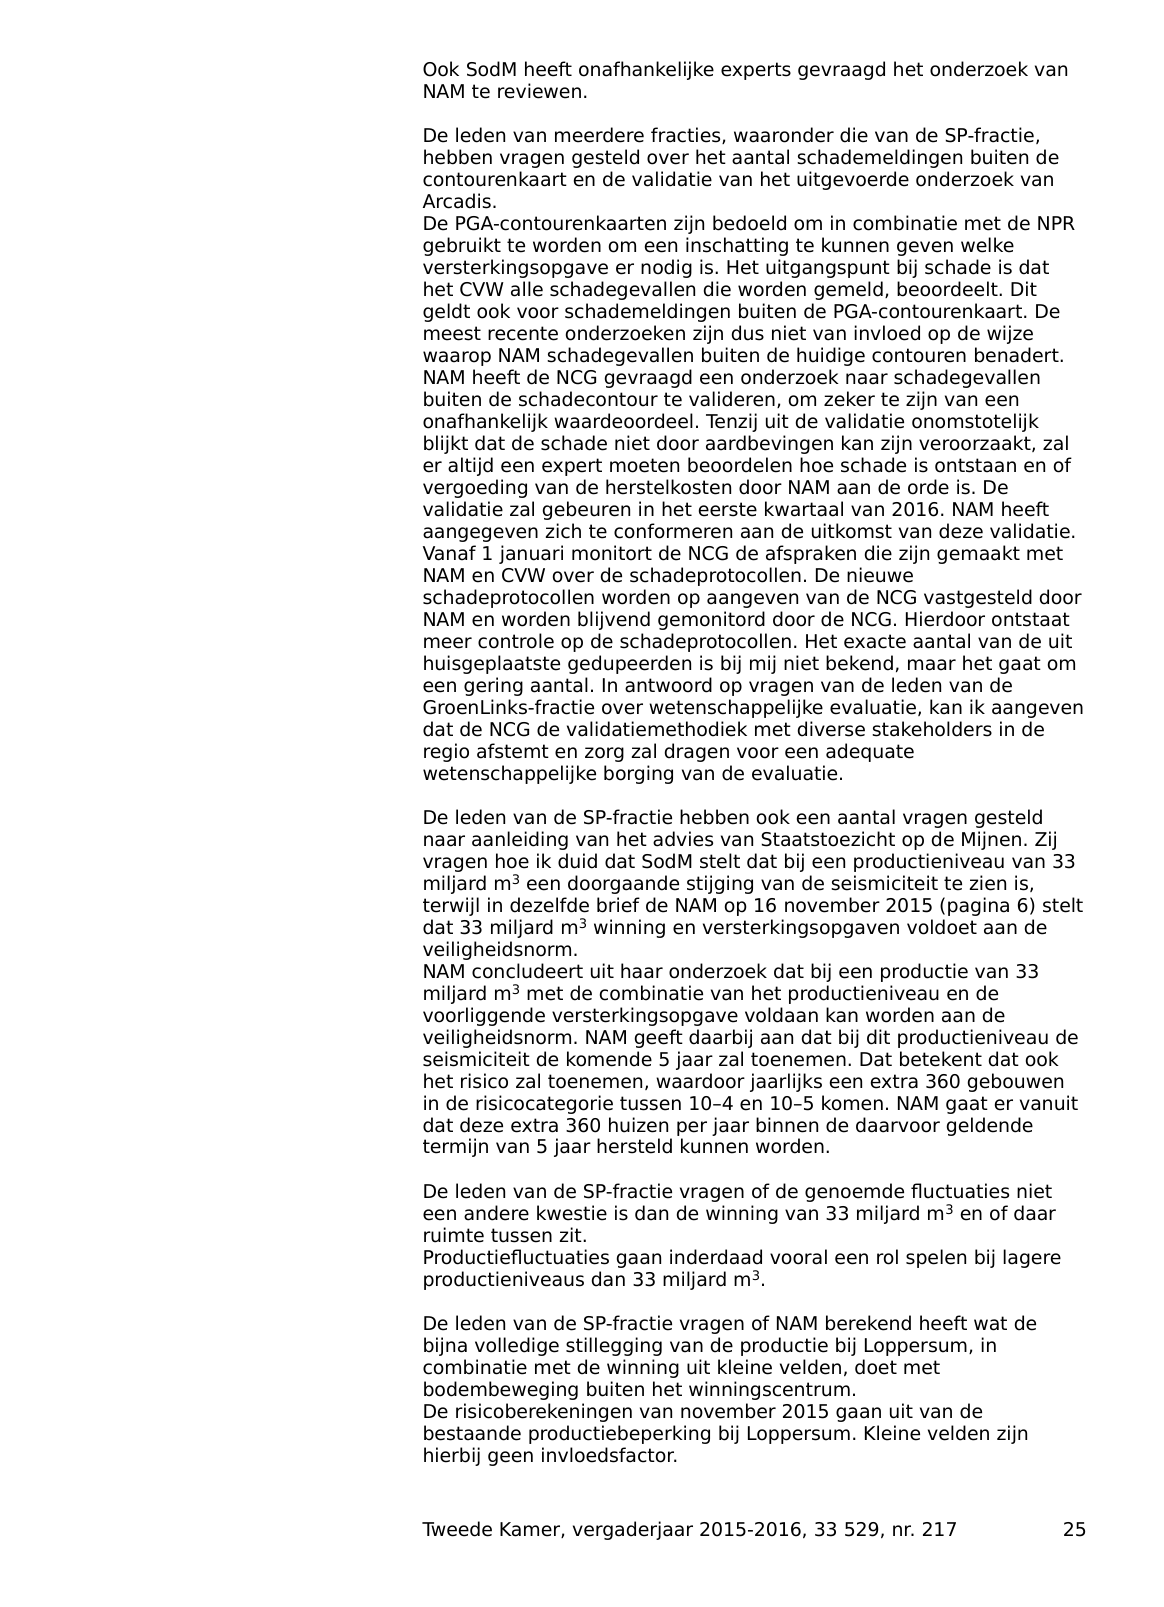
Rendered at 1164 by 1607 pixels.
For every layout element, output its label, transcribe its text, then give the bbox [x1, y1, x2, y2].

text Vanaf 1 januari monitort de NCG de afspraken die zijn gemaakt met NAM en CVW over de schadeprotocollen. De nieuwe schadeprotocollen worden op aangeven van de NCG vastgesteld door NAM en worden blijvend gemonitord door de NCG. Hierdoor ontstaat meer controle op de schadeprotocollen. Het exacte aantal van de uit huisgeplaatste gedupeerden is bij mij niet bekend, maar het gaat om een gering aantal. In antwoord op vragen van de leden van de GroenLinks-fractie over wetenschappelijke evaluatie, kan ik aangeven dat de NCG de validatiemethodiek met diverse stakeholders in de regio afstemt en zorg zal dragen voor een adequate wetenschappelijke borging van de evaluatie. [422, 543, 1087, 784]
text Productiefluctuaties gaan inderdaad vooral een rol spelen bij lagere productieniveaus dan 33 miljard m3. [422, 1247, 1087, 1291]
text De leden van de SP-fractie vragen of NAM berekend heeft wat de bijna volledige stillegging van de productie bij Loppersum, in combinatie met de winning uit kleine velden, doet met bodembeweging buiten het winningscentrum. [422, 1313, 1087, 1401]
text De risicoberekeningen van november 2015 gaan uit van de bestaande productiebeperking bij Loppersum. Kleine velden zijn hierbij geen invloedsfactor. [422, 1401, 1087, 1467]
text De leden van meerdere fracties, waaronder die van de SP-fractie, hebben vragen gesteld over het aantal schademeldingen buiten de contourenkaart en de validatie van het uitgevoerde onderzoek van Arcadis. [422, 125, 1087, 213]
text De leden van de SP-fractie hebben ook een aantal vragen gesteld naar aanleiding van het advies van Staatstoezicht op de Mijnen. Zij vragen hoe ik duid dat SodM stelt dat bij een productieniveau van 33 miljard m3 een doorgaande stijging van de seismiciteit te zien is, terwijl in dezelfde brief de NAM op 16 november 2015 (pagina 6) stelt dat 33 miljard m3 winning en versterkingsopgaven voldoet aan de veiligheidsnorm. [422, 807, 1087, 961]
text NAM heeft de NCG gevraagd een onderzoek naar schadegevallen buiten de schadecontour te valideren, om zeker te zijn van een onafhankelijk waardeoordeel. Tenzij uit de validatie onomstotelijk blijkt dat de schade niet door aardbevingen kan zijn veroorzaakt, zal er altijd een expert moeten beoordelen hoe schade is ontstaan en of vergoeding van de herstelkosten door NAM aan de orde is. De validatie zal gebeuren in het eerste kwartaal van 2016. NAM heeft aangegeven zich te conformeren aan de uitkomst van deze validatie. [422, 367, 1087, 543]
text De leden van de SP-fractie vragen of de genoemde fluctuaties niet een andere kwestie is dan de winning van 33 miljard m3 en of daar ruimte tussen zit. [422, 1181, 1087, 1247]
text NAM concludeert uit haar onderzoek dat bij een productie van 33 miljard m3 met de combinatie van het productieniveau en de voorliggende versterkingsopgave voldaan kan worden aan de veiligheidsnorm. NAM geeft daarbij aan dat bij dit productieniveau de seismiciteit de komende 5 jaar zal toenemen. Dat betekent dat ook het risico zal toenemen, waardoor jaarlijks een extra 360 gebouwen in de risicocategorie tussen 10–4 en 10–5 komen. NAM gaat er vanuit dat deze extra 360 huizen per jaar binnen de daarvoor geldende termijn van 5 jaar hersteld kunnen worden. [422, 961, 1087, 1158]
text Ook SodM heeft onafhankelijke experts gevraagd het onderzoek van NAM te reviewen. [422, 59, 1087, 103]
text De PGA-contourenkaarten zijn bedoeld om in combinatie met de NPR gebruikt te worden om een inschatting te kunnen geven welke versterkingsopgave er nodig is. Het uitgangspunt bij schade is dat het CVW alle schadegevallen die worden gemeld, beoordeelt. Dit geldt ook voor schademeldingen buiten de PGA-contourenkaart. De meest recente onderzoeken zijn dus niet van invloed op de wijze waarop NAM schadegevallen buiten de huidige contouren benadert. [422, 213, 1087, 367]
